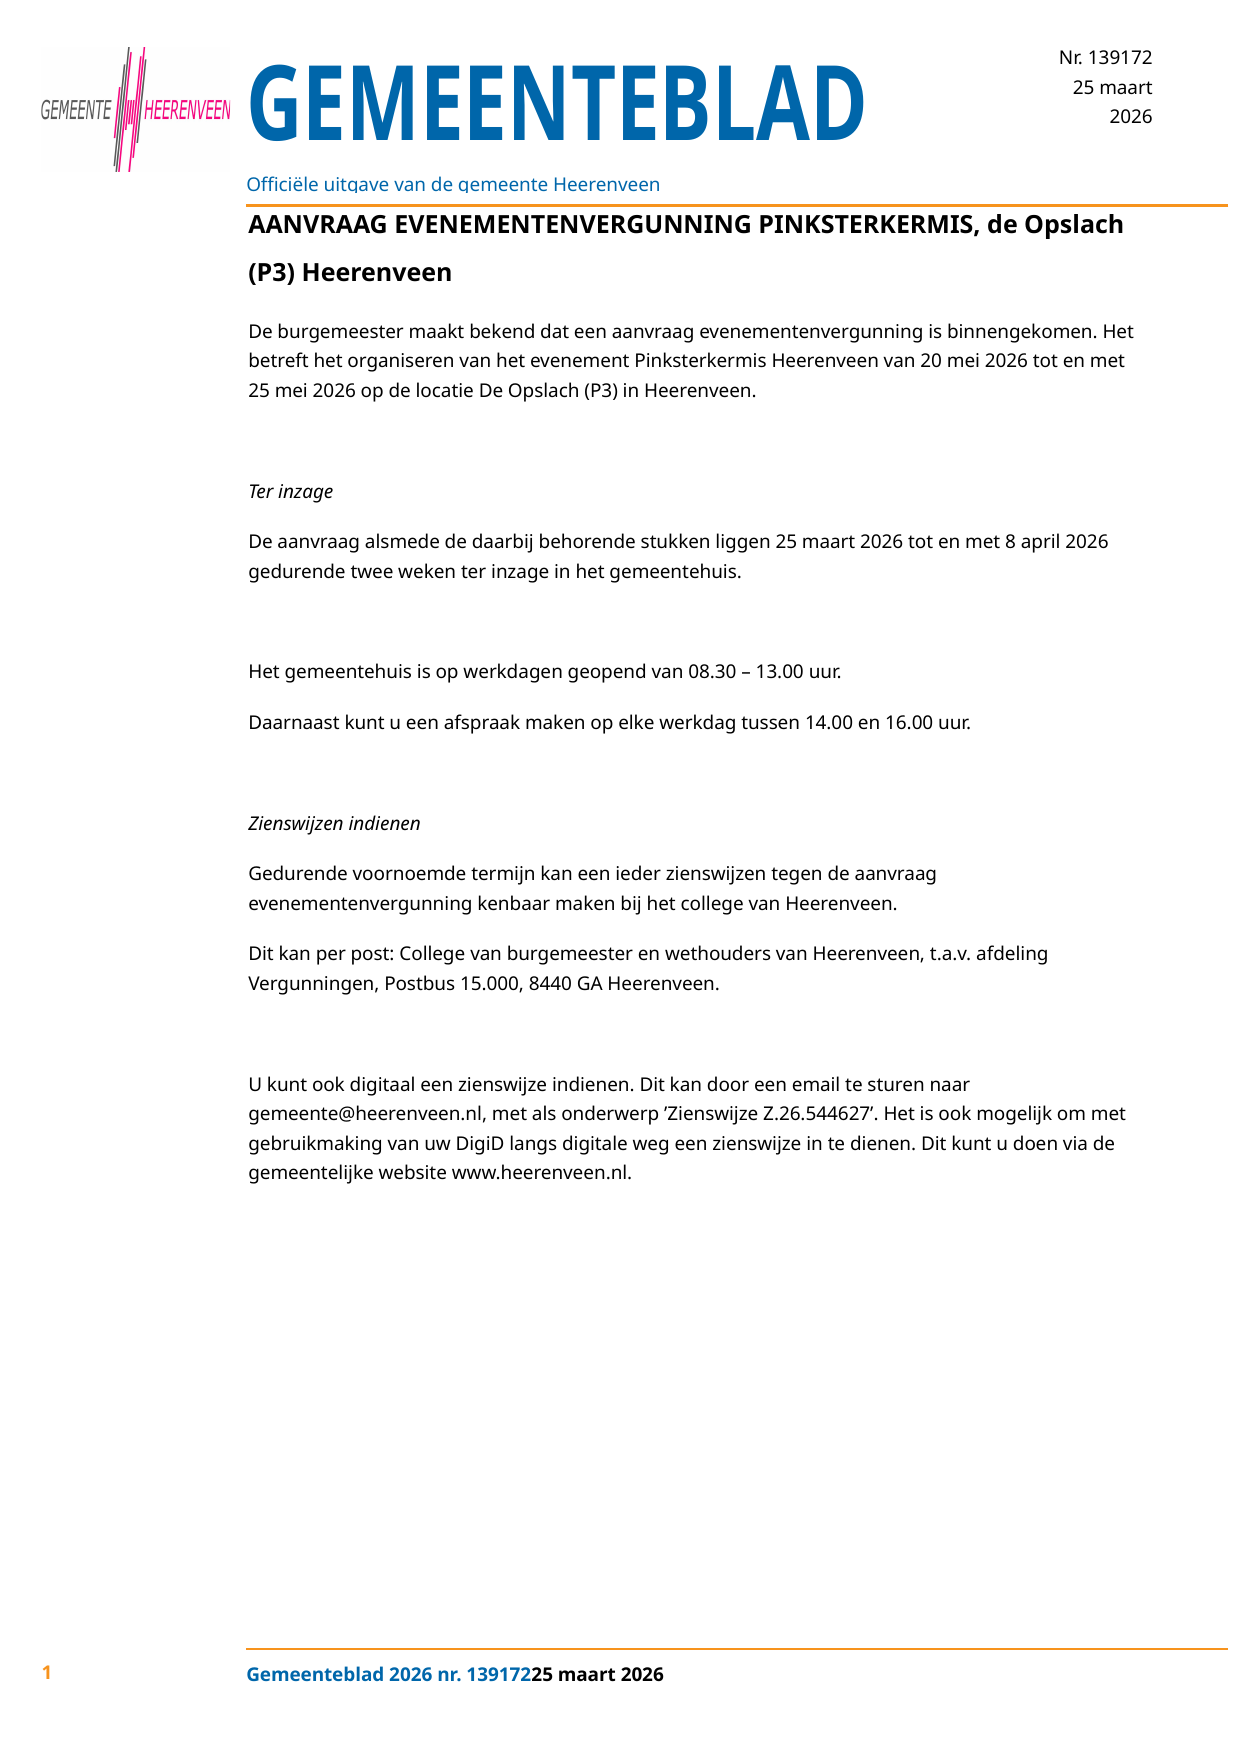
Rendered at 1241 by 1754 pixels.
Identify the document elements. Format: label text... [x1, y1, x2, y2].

text Het gemeentehuis is op werkdagen geopend van 08.30 – 13.00 uur. [248, 659, 1152, 684]
text U kunt ook digitaal een zienswijze indienen. Dit kan door een email te sturen naar gemeente@heerenveen.nl, met als onderwerp ’Zienswijze Z.26.544627’. Het is ook mogelijk om met gebruikmaking van uw DigiD langs digitale weg een zienswijze in te dienen. Dit kunt u doen via de gemeentelijke website www.heerenveen.nl. [248, 1071, 1152, 1185]
text De burgemeester maakt bekend dat een aanvraag evenementenvergunning is binnengekomen. Het betreft het organiseren van het evenement Pinksterkermis Heerenveen van 20 mei 2026 tot en met 25 mei 2026 op de locatie De Opslach (P3) in Heerenveen. [248, 318, 1152, 403]
text Zienswijzen indienen [248, 810, 1152, 836]
picture [41, 47, 231, 172]
text AANVRAAG EVENEMENTENVERGUNNING PINKSTERKERMIS, de Opslach (P3) Heerenveen [248, 207, 1152, 288]
text Gedurende voornoemde termijn kan een ieder zienswijzen tegen de aanvraag evenementenvergunning kenbaar maken bij het college van Heerenveen. [248, 860, 1152, 916]
text De aanvraag alsmede de daarbij behorende stukken liggen 25 maart 2026 tot en met 8 april 2026 gedurende twee weken ter inzage in het gemeentehuis. [248, 528, 1152, 584]
text Ter inzage [248, 478, 1152, 504]
text Daarnaast kunt u een afspraak maken op elke werkdag tussen 14.00 en 16.00 uur. [248, 709, 1152, 735]
text Dit kan per post: College van burgemeester en wethouders van Heerenveen, t.a.v. afdeling Vergunningen, Postbus 15.000, 8440 GA Heerenveen. [248, 940, 1152, 996]
